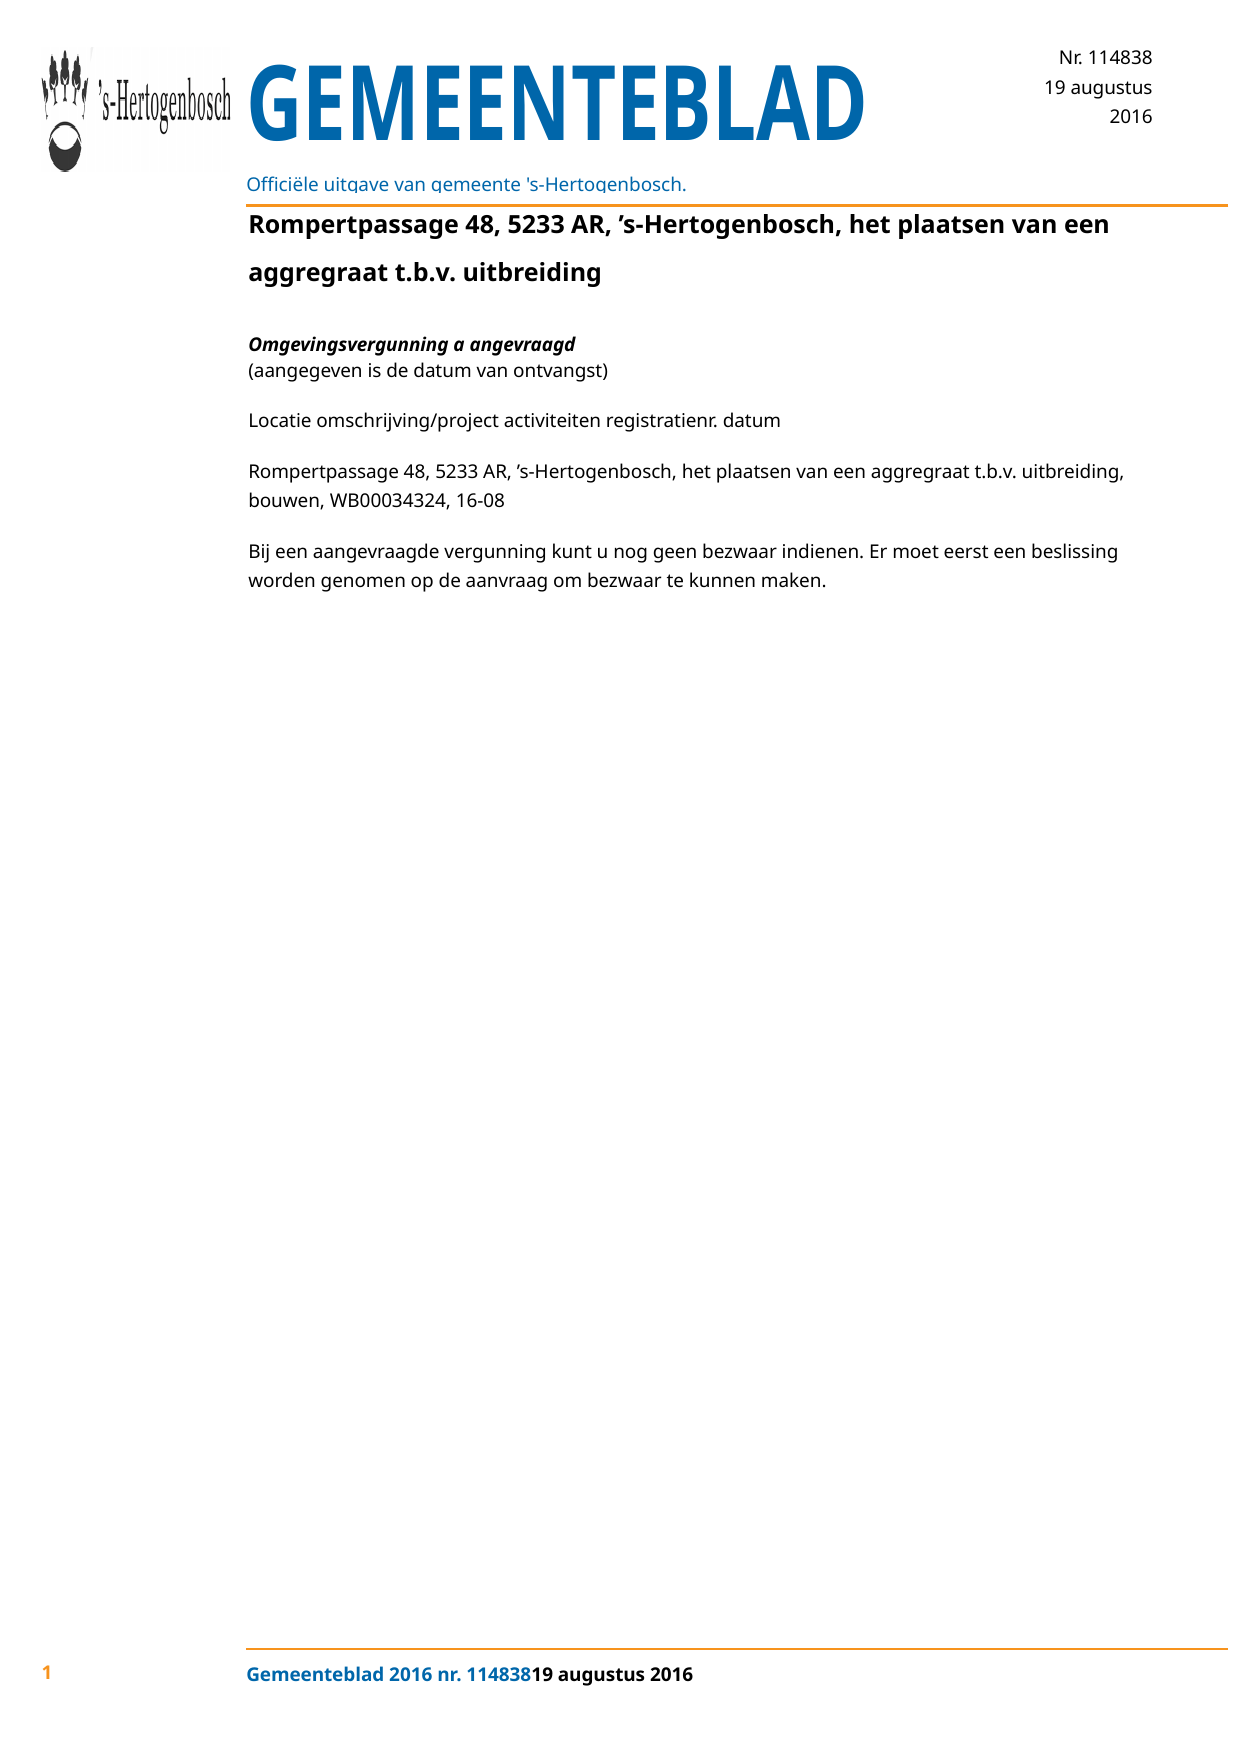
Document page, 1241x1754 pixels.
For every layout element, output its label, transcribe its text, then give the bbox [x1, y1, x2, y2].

text Omgevingsvergunning a angevraagd [248, 331, 1152, 357]
text Rompertpassage 48, 5233 AR, ’s-Hertogenbosch, het plaatsen van een aggregraat t.b.v. uitbreiding, bouwen, WB00034324, 16-08 [248, 458, 1152, 513]
text (aangegeven is de datum van ontvangst) [248, 357, 1152, 383]
picture [41, 47, 231, 172]
text Locatie omschrijving/project activiteiten registratienr. datum [248, 408, 1152, 433]
text Bij een aangevraagde vergunning kunt u nog geen bezwaar indienen. Er moet eerst een beslissing worden genomen op de aanvraag om bezwaar te kunnen maken. [248, 538, 1152, 593]
text Rompertpassage 48, 5233 AR, ’s-Hertogenbosch, het plaatsen van een aggregraat t.b.v. uitbreiding [248, 207, 1152, 288]
